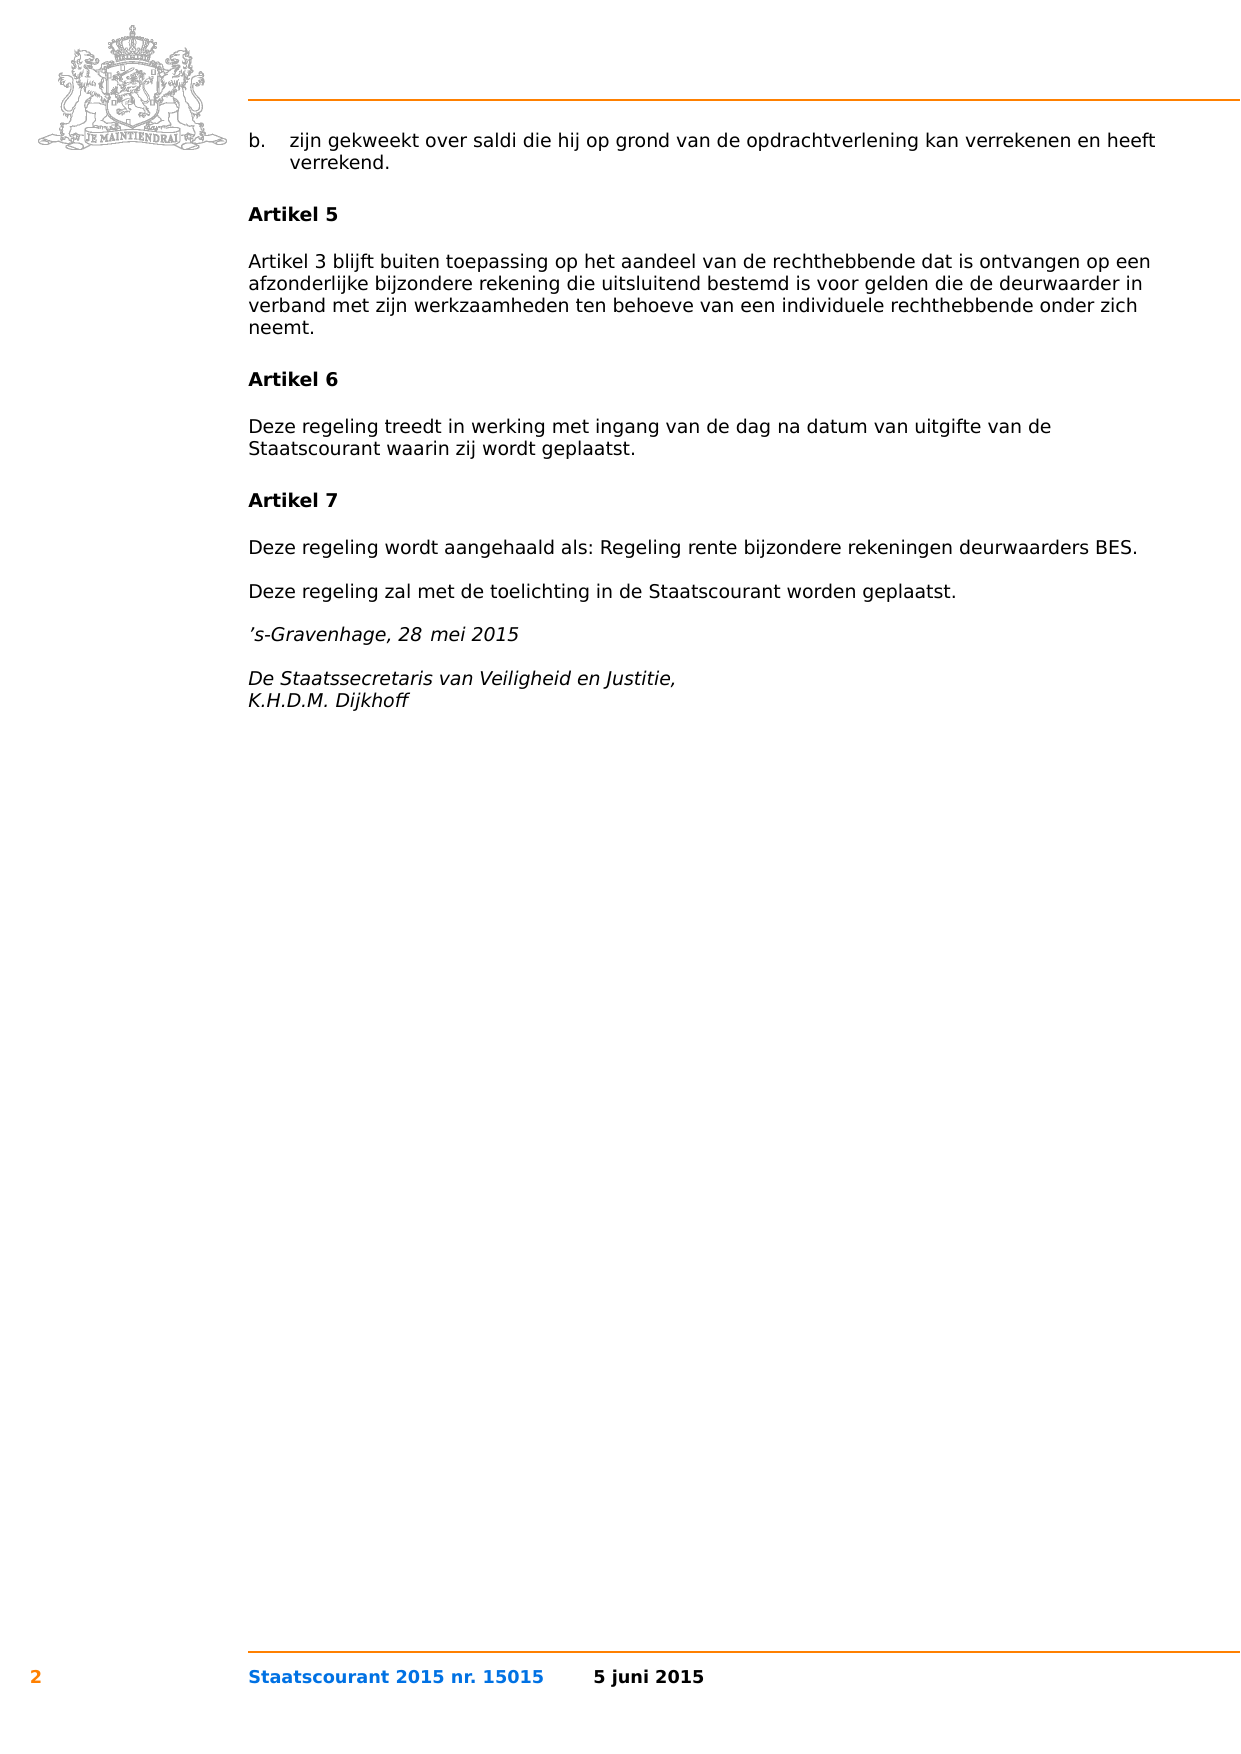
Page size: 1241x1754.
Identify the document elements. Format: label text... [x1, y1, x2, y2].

text ’s-Gravenhage, 28 mei 2015 [248, 624, 1163, 646]
text Deze regeling zal met de toelichting in de Staatscourant worden geplaatst. [248, 581, 1163, 602]
picture [38, 25, 227, 150]
text b. zijn gekweekt over saldi die hij op grond van de opdrachtverlening kan verrekenen en heeft verrekend. [248, 130, 1163, 174]
subtitle Artikel 5 [248, 204, 1163, 226]
subtitle Artikel 7 [248, 490, 1163, 512]
text Artikel 3 blijft buiten toepassing op het aandeel van de rechthebbende dat is ontvangen op een afzonderlijke bijzondere rekening die uitsluitend bestemd is voor gelden die de deurwaarder in verband met zijn werkzaamheden ten behoeve van een individuele rechthebbende onder zich neemt. [248, 251, 1163, 339]
text Deze regeling treedt in werking met ingang van de dag na datum van uitgifte van de Staatscourant waarin zij wordt geplaatst. [248, 416, 1163, 460]
text De Staatssecretaris van Veiligheid en Justitie, K.H.D.M. Dijkhoff [248, 668, 1163, 712]
subtitle Artikel 6 [248, 369, 1163, 391]
text Deze regeling wordt aangehaald als: Regeling rente bijzondere rekeningen deurwaarders BES. [248, 537, 1163, 559]
